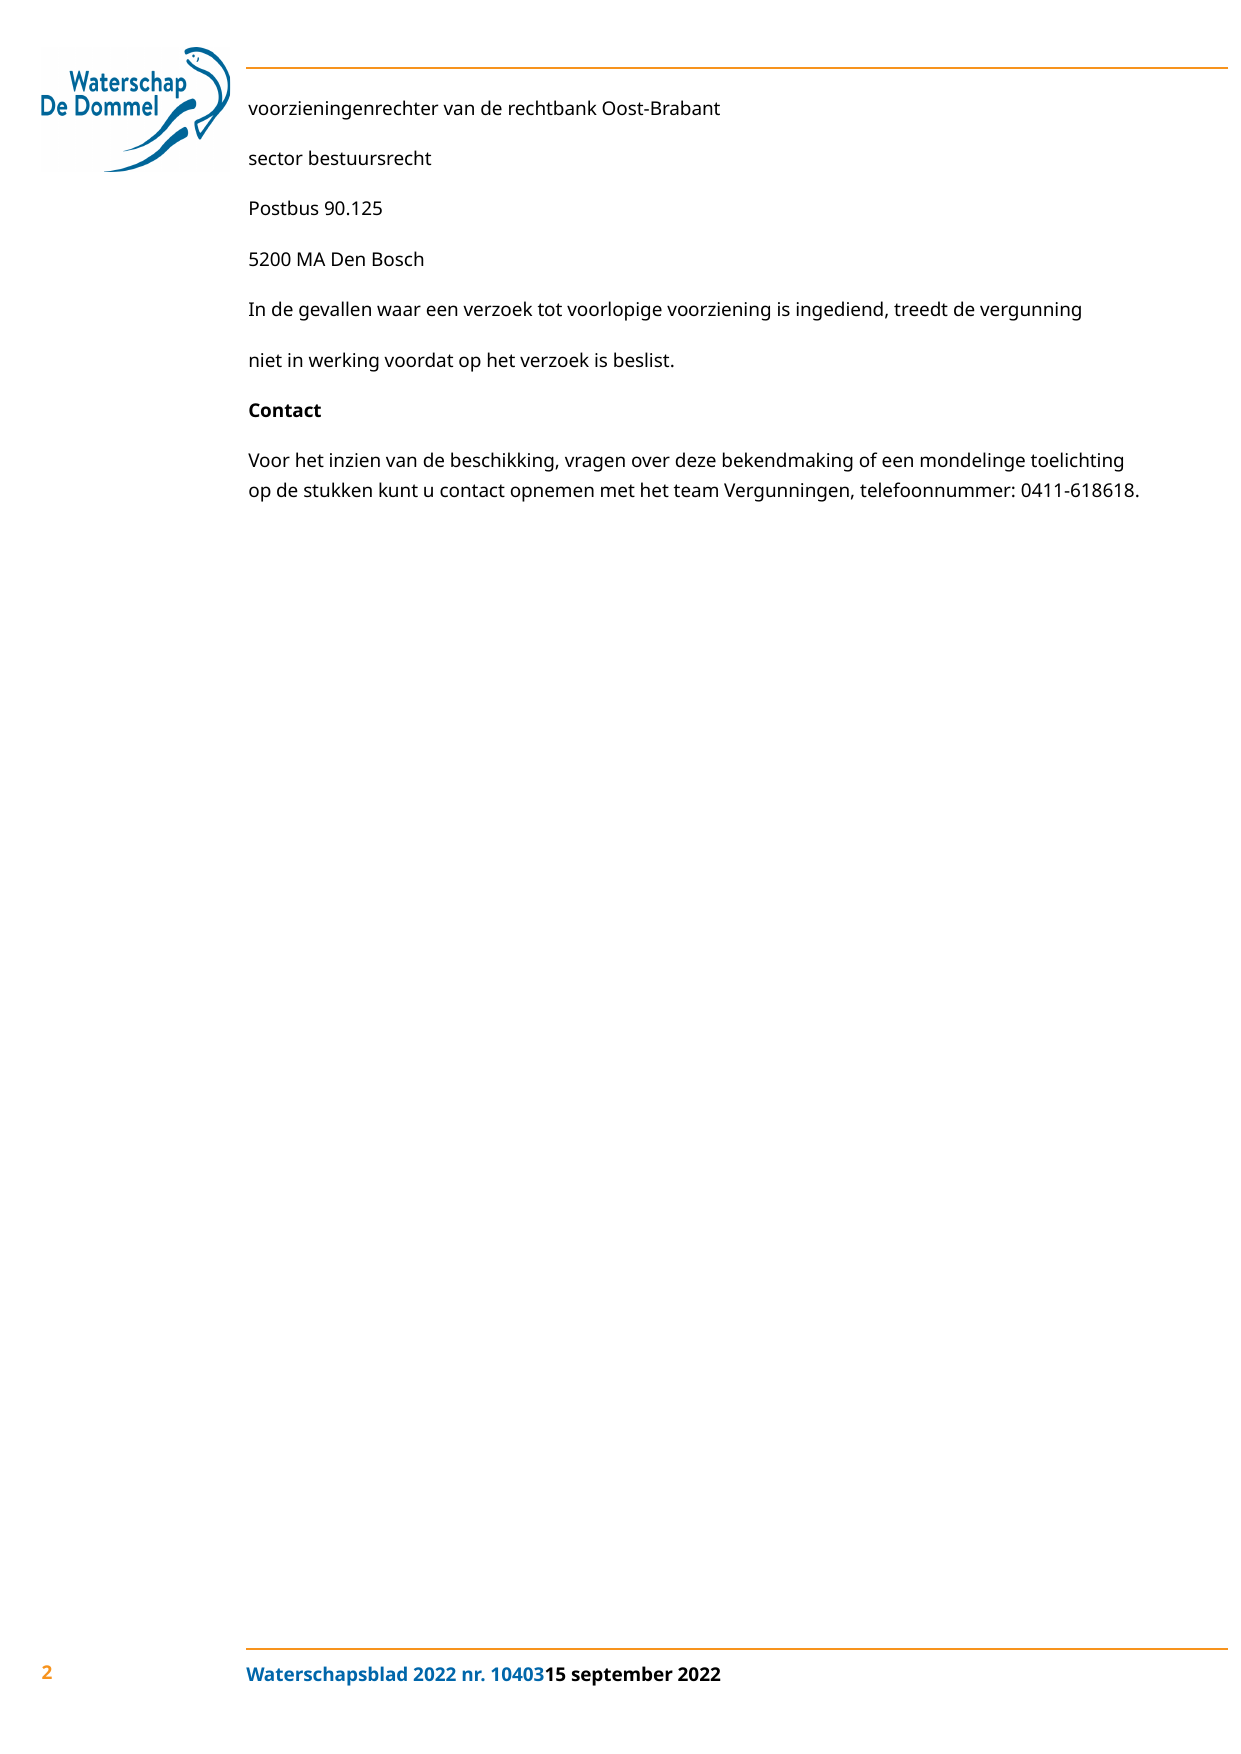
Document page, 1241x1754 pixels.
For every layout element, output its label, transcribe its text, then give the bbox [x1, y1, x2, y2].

text Postbus 90.125 [248, 196, 1152, 221]
text voorzieningenrechter van de rechtbank Oost-Brabant [248, 95, 1152, 121]
picture [45, 99, 51, 111]
text Contact [248, 397, 1152, 423]
text Voor het inzien van de beschikking, vragen over deze bekendmaking of een mondelinge toelichting op de stukken kunt u contact opnemen met het team Vergunningen, telefoonnummer: 0411-618618. [248, 448, 1152, 503]
text niet in werking voordat op het verzoek is beslist. [248, 347, 1152, 373]
picture [198, 118, 210, 131]
text 5200 MA Den Bosch [248, 246, 1152, 272]
picture [204, 47, 231, 76]
text In de gevallen waar een verzoek tot voorlopige voorziening is ingediend, treedt de vergunning [248, 296, 1152, 322]
text sector bestuursrecht [248, 145, 1152, 171]
picture [41, 47, 231, 172]
